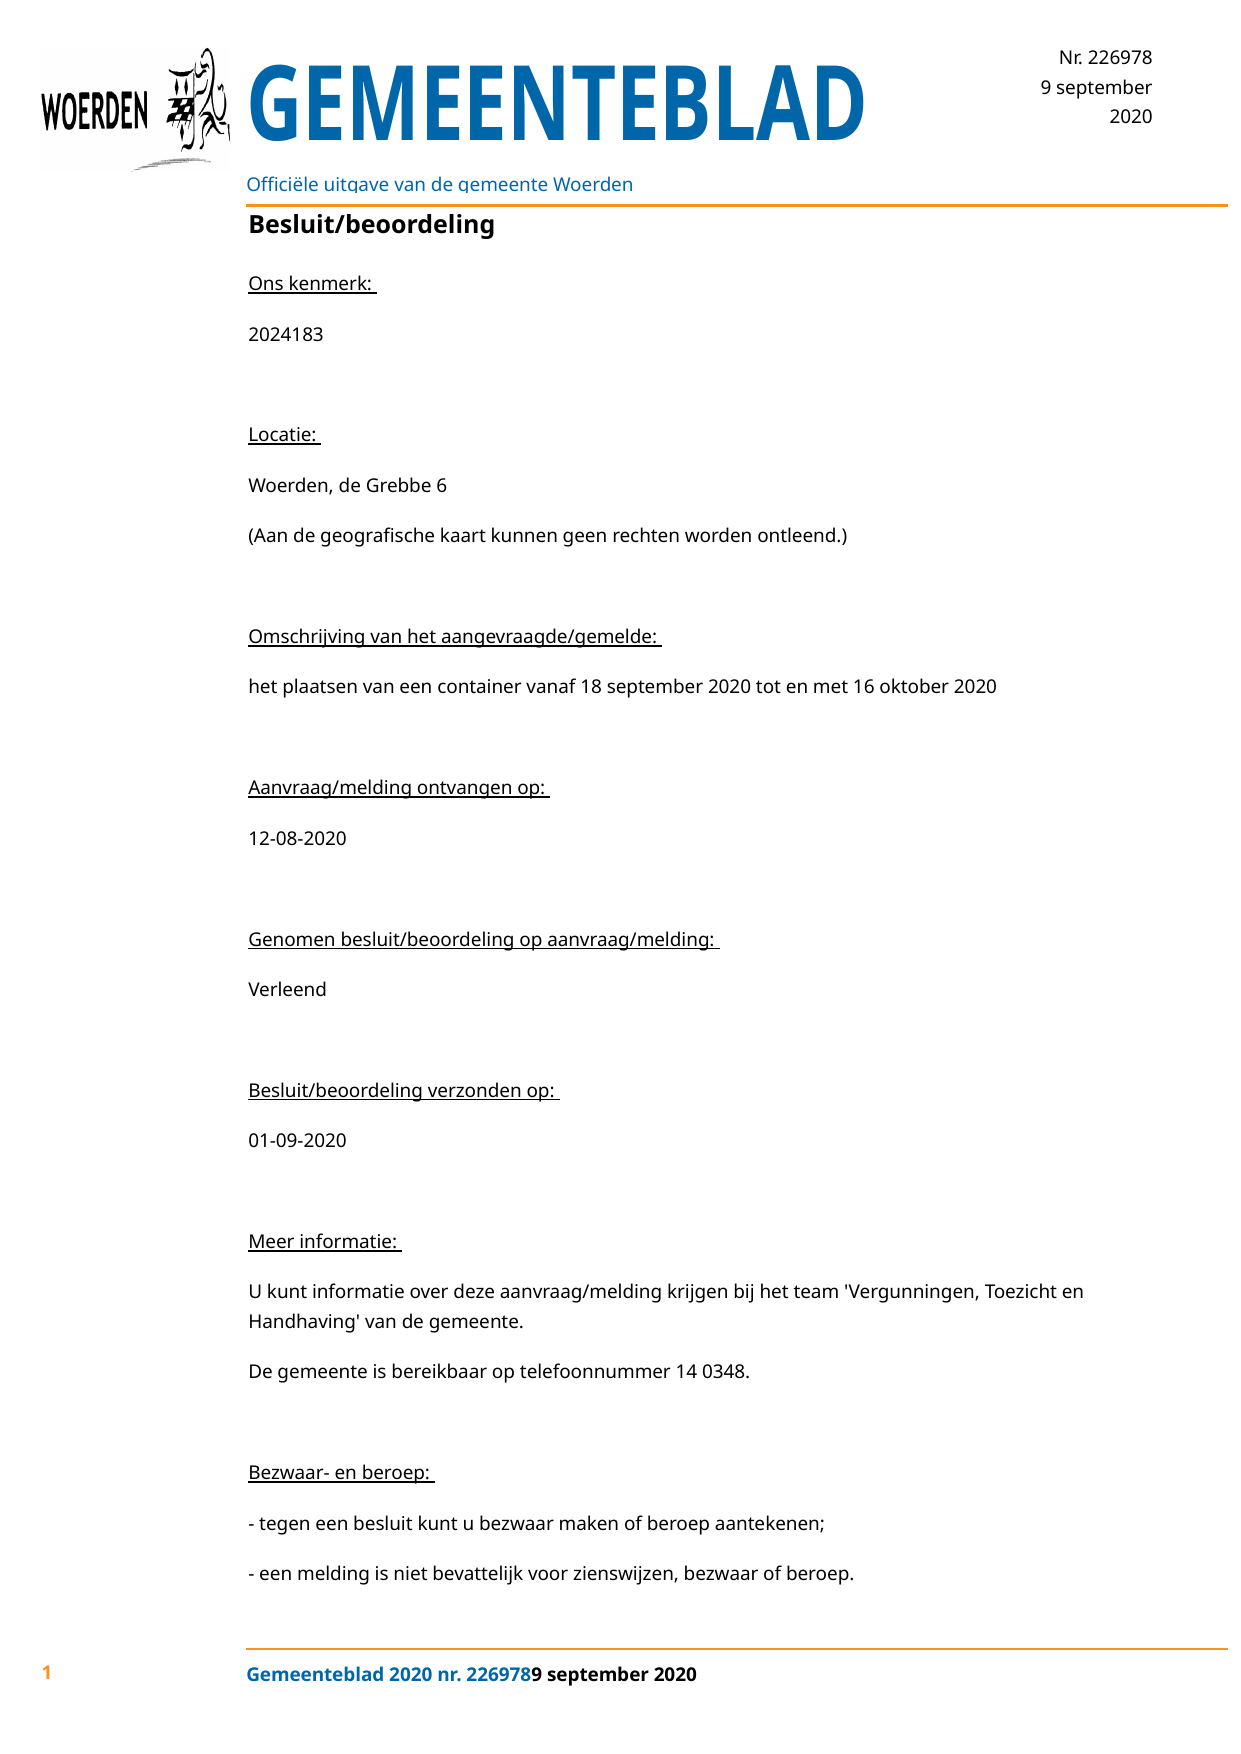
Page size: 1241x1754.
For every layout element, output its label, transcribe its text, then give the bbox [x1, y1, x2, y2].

text Locatie: [248, 422, 1152, 447]
text Aanvraag/melding ontvangen op: [248, 774, 1152, 800]
text het plaatsen van een container vanaf 18 september 2020 tot en met 16 oktober 2020 [248, 674, 1152, 699]
text - een melding is niet bevattelijk voor zienswijzen, bezwaar of beroep. [248, 1560, 1152, 1586]
text 01-09-2020 [248, 1127, 1152, 1153]
text Genomen besluit/beoordeling op aanvraag/melding: [248, 926, 1152, 951]
text Besluit/beoordeling verzonden op: [248, 1077, 1152, 1103]
text De gemeente is bereikbaar op telefoonnummer 14 0348. [248, 1359, 1152, 1384]
text Besluit/beoordeling [248, 207, 1152, 241]
text - tegen een besluit kunt u bezwaar maken of beroep aantekenen; [248, 1510, 1152, 1536]
picture [41, 47, 231, 172]
text Omschrijving van het aangevraagde/gemelde: [248, 623, 1152, 649]
text 2024183 [248, 321, 1152, 346]
text Verleend [248, 976, 1152, 1002]
text U kunt informatie over deze aanvraag/melding krijgen bij het team 'Vergunningen, Toezicht en Handhaving' van de gemeente. [248, 1279, 1152, 1334]
text Meer informatie: [248, 1228, 1152, 1254]
text (Aan de geografische kaart kunnen geen rechten worden ontleend.) [248, 522, 1152, 548]
text Woerden, de Grebbe 6 [248, 472, 1152, 498]
text 12-08-2020 [248, 825, 1152, 851]
text Bezwaar- en beroep: [248, 1459, 1152, 1485]
text Ons kenmerk: [248, 270, 1152, 296]
